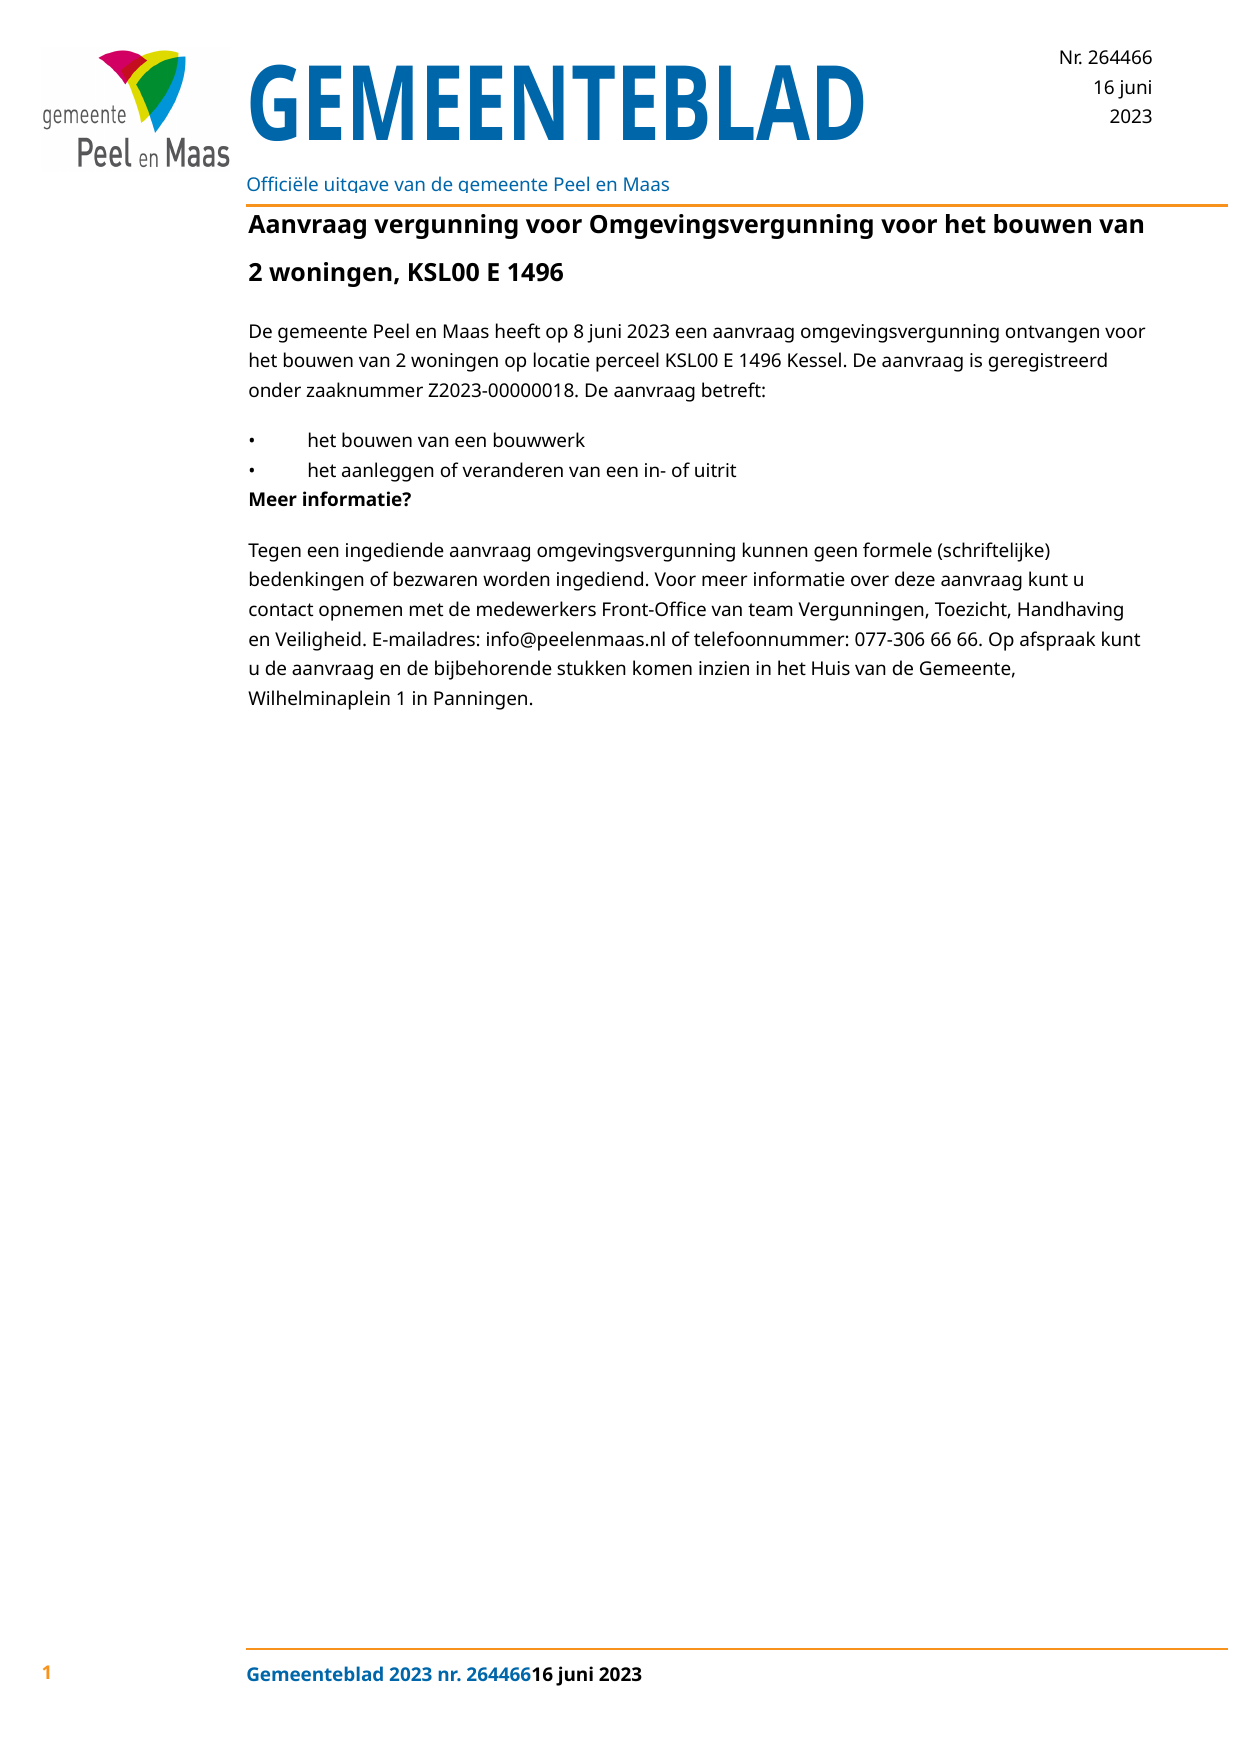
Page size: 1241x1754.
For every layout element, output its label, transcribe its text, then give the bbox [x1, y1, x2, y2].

list het aanleggen of veranderen van een in- of uitrit [248, 457, 1152, 483]
text Tegen een ingediende aanvraag omgevingsvergunning kunnen geen formele (schriftelijke) bedenkingen of bezwaren worden ingediend. Voor meer informatie over deze aanvraag kunt u contact opnemen met de medewerkers Front-Office van team Vergunningen, Toezicht, Handhaving en Veiligheid. E-mailadres: info@peelenmaas.nl of telefoonnummer: 077-306 66 66. Op afspraak kunt u de aanvraag en de bijbehorende stukken komen inzien in het Huis van de Gemeente, Wilhelminaplein 1 in Panningen. [248, 537, 1152, 711]
text De gemeente Peel en Maas heeft op 8 juni 2023 een aanvraag omgevingsvergunning ontvangen voor het bouwen van 2 woningen op locatie perceel KSL00 E 1496 Kessel. De aanvraag is geregistreerd onder zaaknummer Z2023-00000018. De aanvraag betreft: [248, 318, 1152, 403]
list het bouwen van een bouwwerk [248, 427, 1152, 453]
picture [41, 47, 231, 172]
text Meer informatie? [248, 487, 1152, 512]
text Aanvraag vergunning voor Omgevingsvergunning voor het bouwen van 2 woningen, KSL00 E 1496 [248, 207, 1152, 288]
